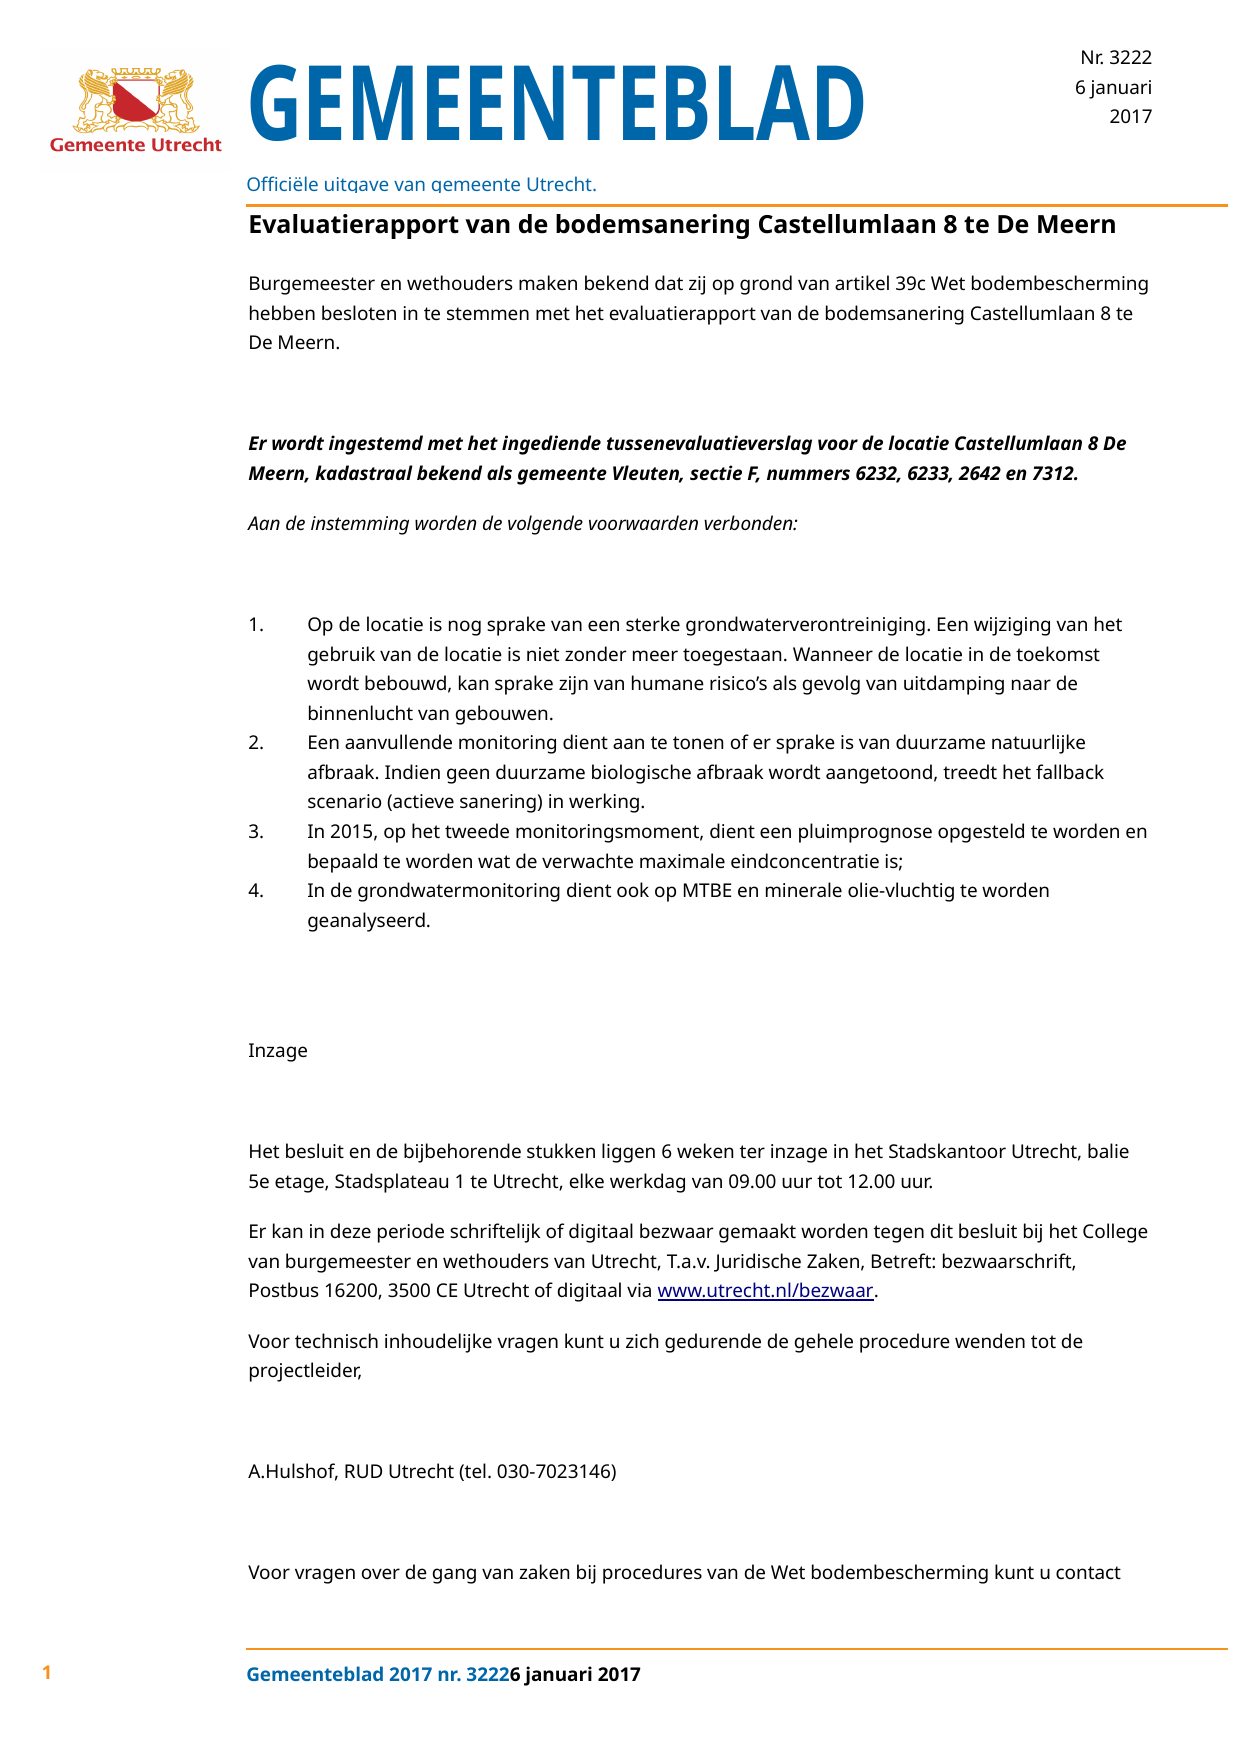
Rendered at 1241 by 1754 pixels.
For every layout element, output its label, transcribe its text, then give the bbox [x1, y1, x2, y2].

text A.Hulshof, RUD Utrecht (tel. 030-7023146) [248, 1458, 1152, 1484]
list Op de locatie is nog sprake van een sterke grondwaterverontreiniging. Een wijziging van het gebruik van de locatie is niet zonder meer toegestaan. Wanneer de locatie in de toekomst wordt bebouwd, kan sprake zijn van humane risico’s als gevolg van uitdamping naar de binnenlucht van gebouwen. [248, 611, 1152, 726]
list In 2015, op het tweede monitoringsmoment, dient een pluimprognose opgesteld te worden en bepaald te worden wat de verwachte maximale eindconcentratie is; [248, 818, 1152, 873]
text Er wordt ingestemd met het ingediende tussenevaluatieverslag voor de locatie Castellumlaan 8 De Meern, kadastraal bekend als gemeente Vleuten, sectie F, nummers 6232, 6233, 2642 en 7312. [248, 430, 1152, 486]
text Voor vragen over de gang van zaken bij procedures van de Wet bodembescherming kunt u contact [248, 1559, 1152, 1585]
text Voor technisch inhoudelijke vragen kunt u zich gedurende de gehele procedure wenden tot de projectleider, [248, 1328, 1152, 1383]
text Evaluatierapport van de bodemsanering Castellumlaan 8 te De Meern [248, 207, 1152, 241]
text Er kan in deze periode schriftelijk of digitaal bezwaar gemaakt worden tegen dit besluit bij het College van burgemeester en wethouders van Utrecht, T.a.v. Juridische Zaken, Betreft: bezwaarschrift, Postbus 16200, 3500 CE Utrecht of digitaal via www.utrecht.nl/bezwaar. [248, 1218, 1152, 1303]
text Inzage [248, 1037, 1152, 1063]
list Een aanvullende monitoring dient aan te tonen of er sprake is van duurzame natuurlijke afbraak. Indien geen duurzame biologische afbraak wordt aangetoond, treedt het fallback scenario (actieve sanering) in werking. [248, 729, 1152, 814]
text Het besluit en de bijbehorende stukken liggen 6 weken ter inzage in het Stadskantoor Utrecht, balie 5e etage, Stadsplateau 1 te Utrecht, elke werkdag van 09.00 uur tot 12.00 uur. [248, 1138, 1152, 1193]
picture [41, 47, 231, 172]
list In de grondwatermonitoring dient ook op MTBE en minerale olie-vluchtig te worden geanalyseerd. [248, 877, 1152, 933]
text Burgemeester en wethouders maken bekend dat zij op grond van artikel 39c Wet bodembescherming hebben besloten in te stemmen met het evaluatierapport van de bodemsanering Castellumlaan 8 te De Meern. [248, 270, 1152, 355]
text Aan de instemming worden de volgende voorwaarden verbonden: [248, 510, 1152, 536]
